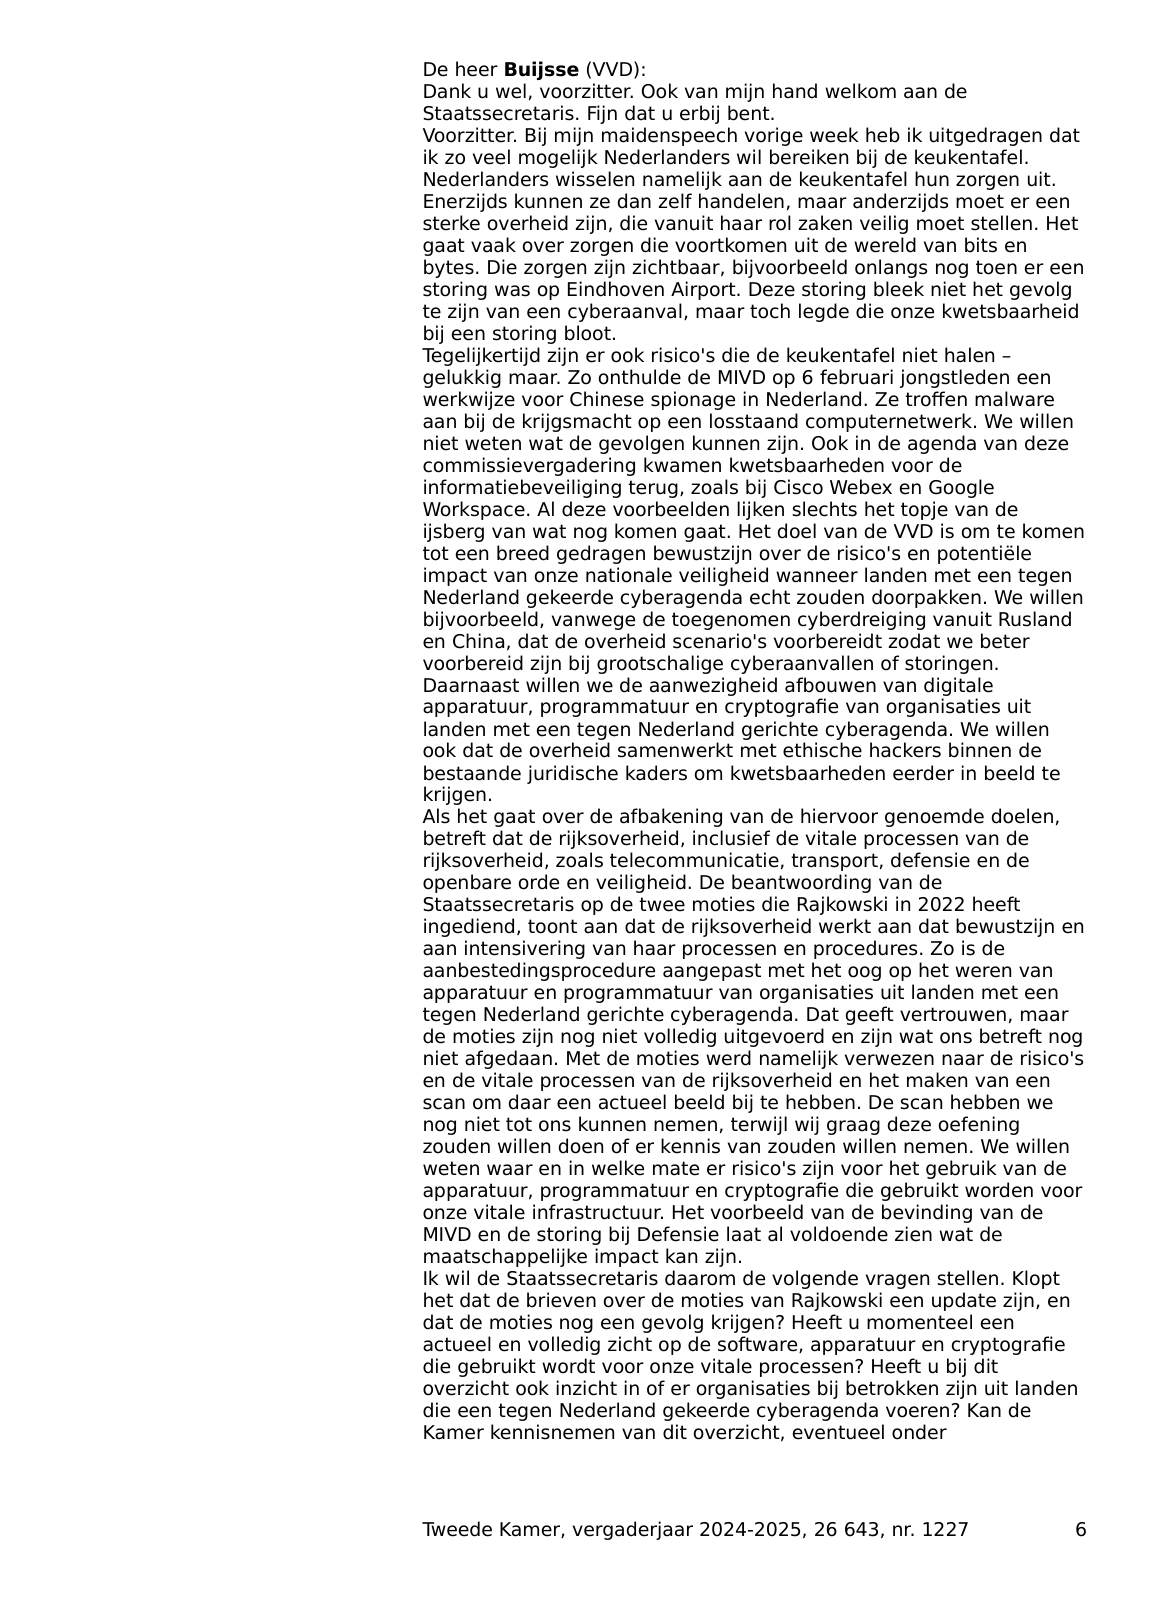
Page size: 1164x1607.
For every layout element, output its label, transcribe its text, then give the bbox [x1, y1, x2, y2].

text Als het gaat over de afbakening van de hiervoor genoemde doelen, betreft dat de rijksoverheid, inclusief de vitale processen van de rijksoverheid, zoals telecommunicatie, transport, defensie en de openbare orde en veiligheid. De beantwoording van de Staatssecretaris op de twee moties die Rajkowski in 2022 heeft ingediend, toont aan dat de rijksoverheid werkt aan dat bewustzijn en aan intensivering van haar processen en procedures. Zo is de aanbestedingsprocedure aangepast met het oog op het weren van apparatuur en programmatuur van organisaties uit landen met een tegen Nederland gerichte cyberagenda. Dat geeft vertrouwen, maar de moties zijn nog niet volledig uitgevoerd en zijn wat ons betreft nog niet afgedaan. Met de moties werd namelijk verwezen naar de risico's en de vitale processen van de rijksoverheid en het maken van een scan om daar een actueel beeld bij te hebben. De scan hebben we nog niet tot ons kunnen nemen, terwijl wij graag deze oefening zouden willen doen of er kennis van zouden willen nemen. We willen weten waar en in welke mate er risico's zijn voor het gebruik van de apparatuur, programmatuur en cryptografie die gebruikt worden voor onze vitale infrastructuur. Het voorbeeld van de bevinding van de MIVD en de storing bij Defensie laat al voldoende zien wat de maatschappelijke impact kan zijn. [422, 806, 1087, 1268]
text Voorzitter. Bij mijn maidenspeech vorige week heb ik uitgedragen dat ik zo veel mogelijk Nederlanders wil bereiken bij de keukentafel. Nederlanders wisselen namelijk aan de keukentafel hun zorgen uit. Enerzijds kunnen ze dan zelf handelen, maar anderzijds moet er een sterke overheid zijn, die vanuit haar rol zaken veilig moet stellen. Het gaat vaak over zorgen die voortkomen uit de wereld van bits en bytes. Die zorgen zijn zichtbaar, bijvoorbeeld onlangs nog toen er een storing was op Eindhoven Airport. Deze storing bleek niet het gevolg te zijn van een cyberaanval, maar toch legde die onze kwetsbaarheid bij een storing bloot. [422, 125, 1087, 345]
text Dank u wel, voorzitter. Ook van mijn hand welkom aan de Staatssecretaris. Fijn dat u erbij bent. [422, 81, 1087, 125]
text Ik wil de Staatssecretaris daarom de volgende vragen stellen. Klopt het dat de brieven over de moties van Rajkowski een update zijn, en dat de moties nog een gevolg krijgen? Heeft u momenteel een actueel en volledig zicht op de software, apparatuur en cryptografie die gebruikt wordt voor onze vitale processen? Heeft u bij dit overzicht ook inzicht in of er organisaties bij betrokken zijn uit landen die een tegen Nederland gekeerde cyberagenda voeren? Kan de Kamer kennisnemen van dit overzicht, eventueel onder [422, 1268, 1087, 1444]
text De heer Buijsse (VVD): [422, 59, 1087, 81]
text Tegelijkertijd zijn er ook risico's die de keukentafel niet halen – gelukkig maar. Zo onthulde de MIVD op 6 februari jongstleden een werkwijze voor Chinese spionage in Nederland. Ze troffen malware aan bij de krijgsmacht op een losstaand computernetwerk. We willen niet weten wat de gevolgen kunnen zijn. Ook in de agenda van deze commissievergadering kwamen kwetsbaarheden voor de informatiebeveiliging terug, zoals bij Cisco Webex en Google Workspace. Al deze voorbeelden lijken slechts het topje van de ijsberg van wat nog komen gaat. Het doel van de VVD is om te komen tot een breed gedragen bewustzijn over de risico's en potentiële impact van onze nationale veiligheid wanneer landen met een tegen Nederland gekeerde cyberagenda echt zouden doorpakken. We willen bijvoorbeeld, vanwege de toegenomen cyberdreiging vanuit Rusland en China, dat de overheid scenario's voorbereidt zodat we beter voorbereid zijn bij grootschalige cyberaanvallen of storingen. Daarnaast willen we de aanwezigheid afbouwen van digitale apparatuur, programmatuur en cryptografie van organisaties uit landen met een tegen Nederland gerichte cyberagenda. We willen ook dat de overheid samenwerkt met ethische hackers binnen de bestaande juridische kaders om kwetsbaarheden eerder in beeld te krijgen. [422, 345, 1087, 806]
